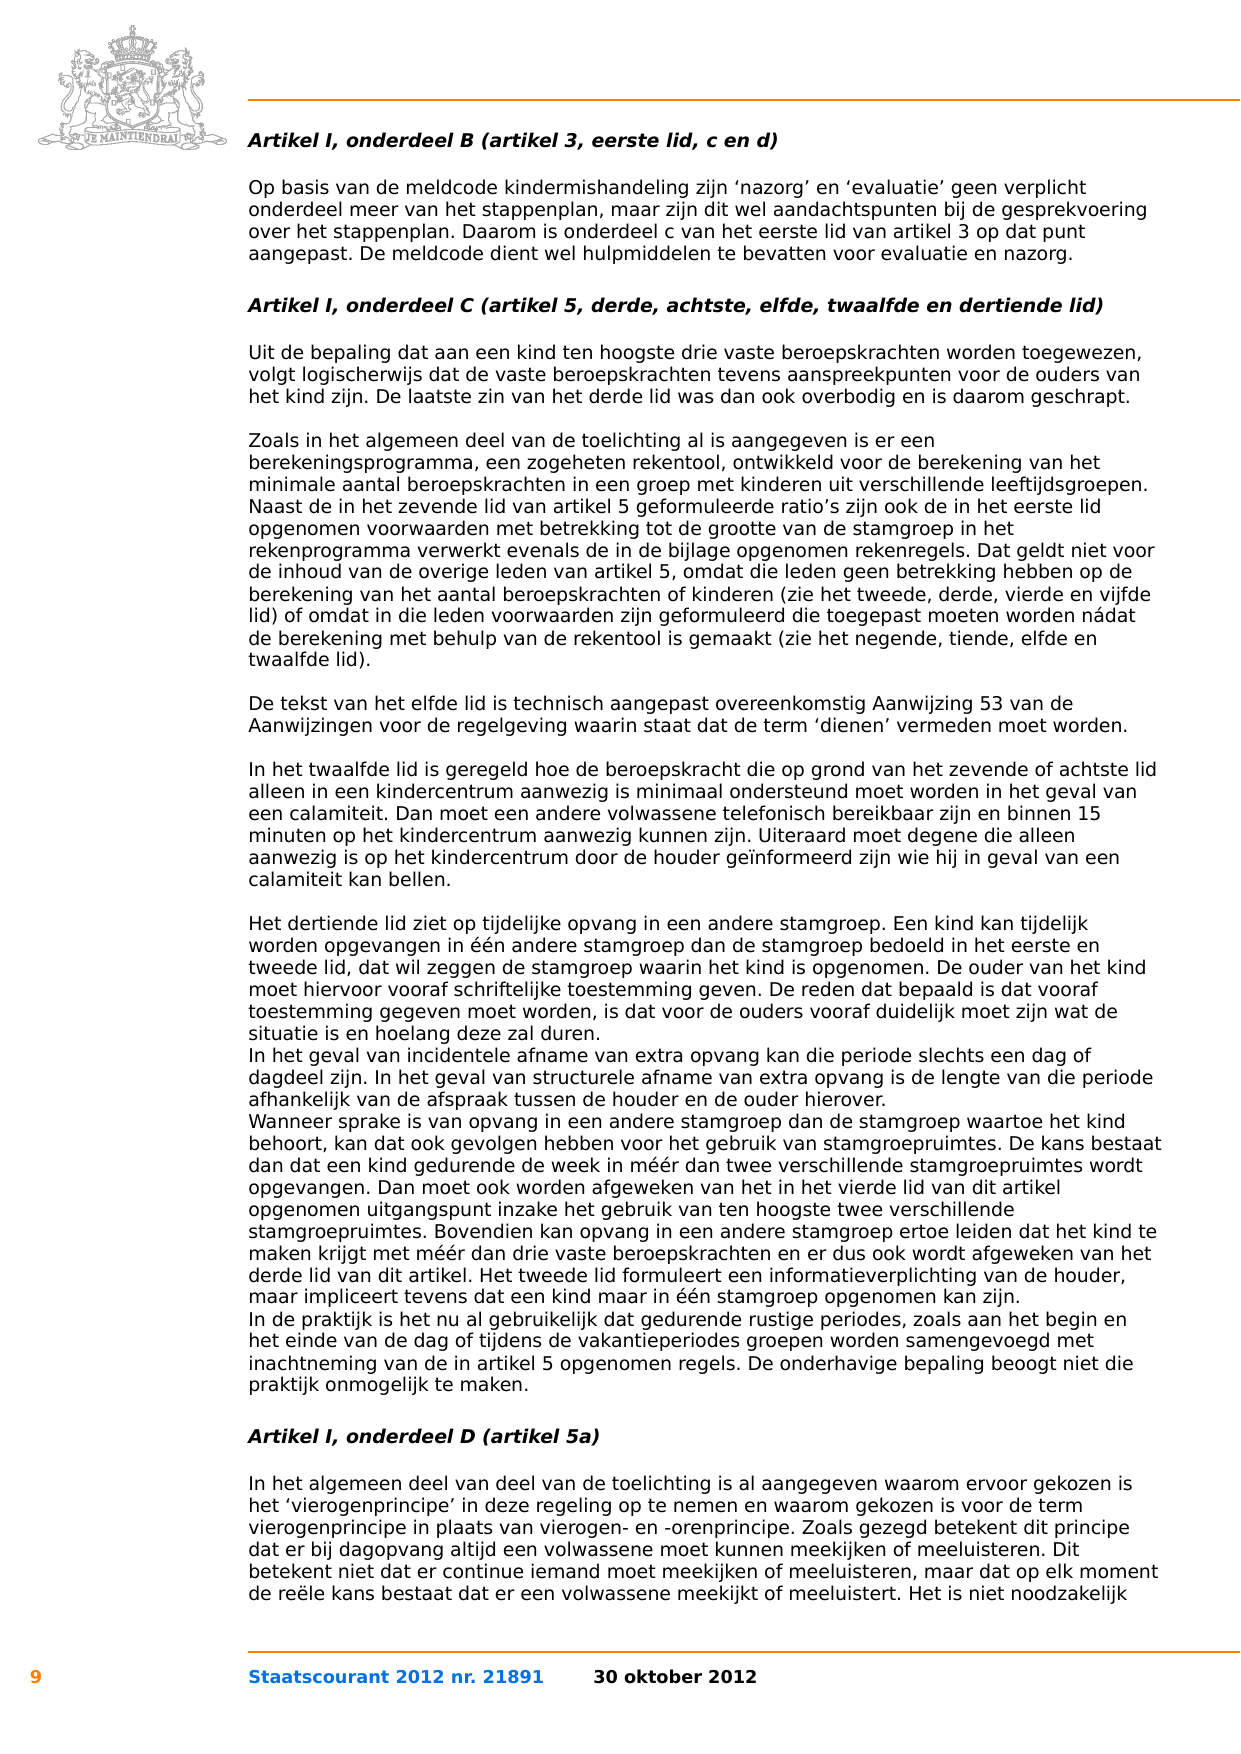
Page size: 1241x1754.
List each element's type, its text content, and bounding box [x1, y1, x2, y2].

subtitle Artikel I, onderdeel C (artikel 5, derde, achtste, elfde, twaalfde en dertiende lid) [248, 295, 1163, 317]
text Wanneer sprake is van opvang in een andere stamgroep dan de stamgroep waartoe het kind behoort, kan dat ook gevolgen hebben voor het gebruik van stamgroepruimtes. De kans bestaat dan dat een kind gedurende de week in méér dan twee verschillende stamgroepruimtes wordt opgevangen. Dan moet ook worden afgeweken van het in het vierde lid van dit artikel opgenomen uitgangspunt inzake het gebruik van ten hoogste twee verschillende stamgroepruimtes. Bovendien kan opvang in een andere stamgroep ertoe leiden dat het kind te maken krijgt met méér dan drie vaste beroepskrachten en er dus ook wordt afgeweken van het derde lid van dit artikel. Het tweede lid formuleert een informatieverplichting van de houder, maar impliceert tevens dat een kind maar in één stamgroep opgenomen kan zijn. [248, 1111, 1163, 1308]
picture [38, 25, 227, 150]
text In het twaalfde lid is geregeld hoe de beroepskracht die op grond van het zevende of achtste lid alleen in een kindercentrum aanwezig is minimaal ondersteund moet worden in het geval van een calamiteit. Dan moet een andere volwassene telefonisch bereikbaar zijn en binnen 15 minuten op het kindercentrum aanwezig kunnen zijn. Uiteraard moet degene die alleen aanwezig is op het kindercentrum door de houder geïnformeerd zijn wie hij in geval van een calamiteit kan bellen. [248, 759, 1163, 891]
text Het dertiende lid ziet op tijdelijke opvang in een andere stamgroep. Een kind kan tijdelijk worden opgevangen in één andere stamgroep dan de stamgroep bedoeld in het eerste en tweede lid, dat wil zeggen de stamgroep waarin het kind is opgenomen. De ouder van het kind moet hiervoor vooraf schriftelijke toestemming geven. De reden dat bepaald is dat vooraf toestemming gegeven moet worden, is dat voor de ouders vooraf duidelijk moet zijn wat de situatie is en hoelang deze zal duren. [248, 913, 1163, 1045]
text Op basis van de meldcode kindermishandeling zijn ‘nazorg’ en ‘evaluatie’ geen verplicht onderdeel meer van het stappenplan, maar zijn dit wel aandachtspunten bij de gesprekvoering over het stappenplan. Daarom is onderdeel c van het eerste lid van artikel 3 op dat punt aangepast. De meldcode dient wel hulpmiddelen te bevatten voor evaluatie en nazorg. [248, 177, 1163, 265]
text De tekst van het elfde lid is technisch aangepast overeenkomstig Aanwijzing 53 van de Aanwijzingen voor de regelgeving waarin staat dat de term ‘dienen’ vermeden moet worden. [248, 693, 1163, 737]
text In het algemeen deel van deel van de toelichting is al aangegeven waarom ervoor gekozen is het ‘vierogenprincipe’ in deze regeling op te nemen en waarom gekozen is voor de term vierogenprincipe in plaats van vierogen- en -orenprincipe. Zoals gezegd betekent dit principe dat er bij dagopvang altijd een volwassene moet kunnen meekijken of meeluisteren. Dit betekent niet dat er continue iemand moet meekijken of meeluisteren, maar dat op elk moment de reële kans bestaat dat er een volwassene meekijkt of meeluistert. Het is niet noodzakelijk [248, 1473, 1163, 1605]
text In het geval van incidentele afname van extra opvang kan die periode slechts een dag of dagdeel zijn. In het geval van structurele afname van extra opvang is de lengte van die periode afhankelijk van de afspraak tussen de houder en de ouder hierover. [248, 1045, 1163, 1111]
text Uit de bepaling dat aan een kind ten hoogste drie vaste beroepskrachten worden toegewezen, volgt logischerwijs dat de vaste beroepskrachten tevens aanspreekpunten voor de ouders van het kind zijn. De laatste zin van het derde lid was dan ook overbodig en is daarom geschrapt. [248, 342, 1163, 408]
text Zoals in het algemeen deel van de toelichting al is aangegeven is er een berekeningsprogramma, een zogeheten rekentool, ontwikkeld voor de berekening van het minimale aantal beroepskrachten in een groep met kinderen uit verschillende leeftijdsgroepen. Naast de in het zevende lid van artikel 5 geformuleerde ratio’s zijn ook de in het eerste lid opgenomen voorwaarden met betrekking tot de grootte van de stamgroep in het rekenprogramma verwerkt evenals de in de bijlage opgenomen rekenregels. Dat geldt niet voor de inhoud van de overige leden van artikel 5, omdat die leden geen betrekking hebben op de berekening van het aantal beroepskrachten of kinderen (zie het tweede, derde, vierde en vijfde lid) of omdat in die leden voorwaarden zijn geformuleerd die toegepast moeten worden nádat de berekening met behulp van de rekentool is gemaakt (zie het negende, tiende, elfde en twaalfde lid). [248, 429, 1163, 671]
text In de praktijk is het nu al gebruikelijk dat gedurende rustige periodes, zoals aan het begin en het einde van de dag of tijdens de vakantieperiodes groepen worden samengevoegd met inachtneming van de in artikel 5 opgenomen regels. De onderhavige bepaling beoogt niet die praktijk onmogelijk te maken. [248, 1308, 1163, 1396]
subtitle Artikel I, onderdeel D (artikel 5a) [248, 1426, 1163, 1448]
subtitle Artikel I, onderdeel B (artikel 3, eerste lid, c en d) [248, 130, 1163, 152]
